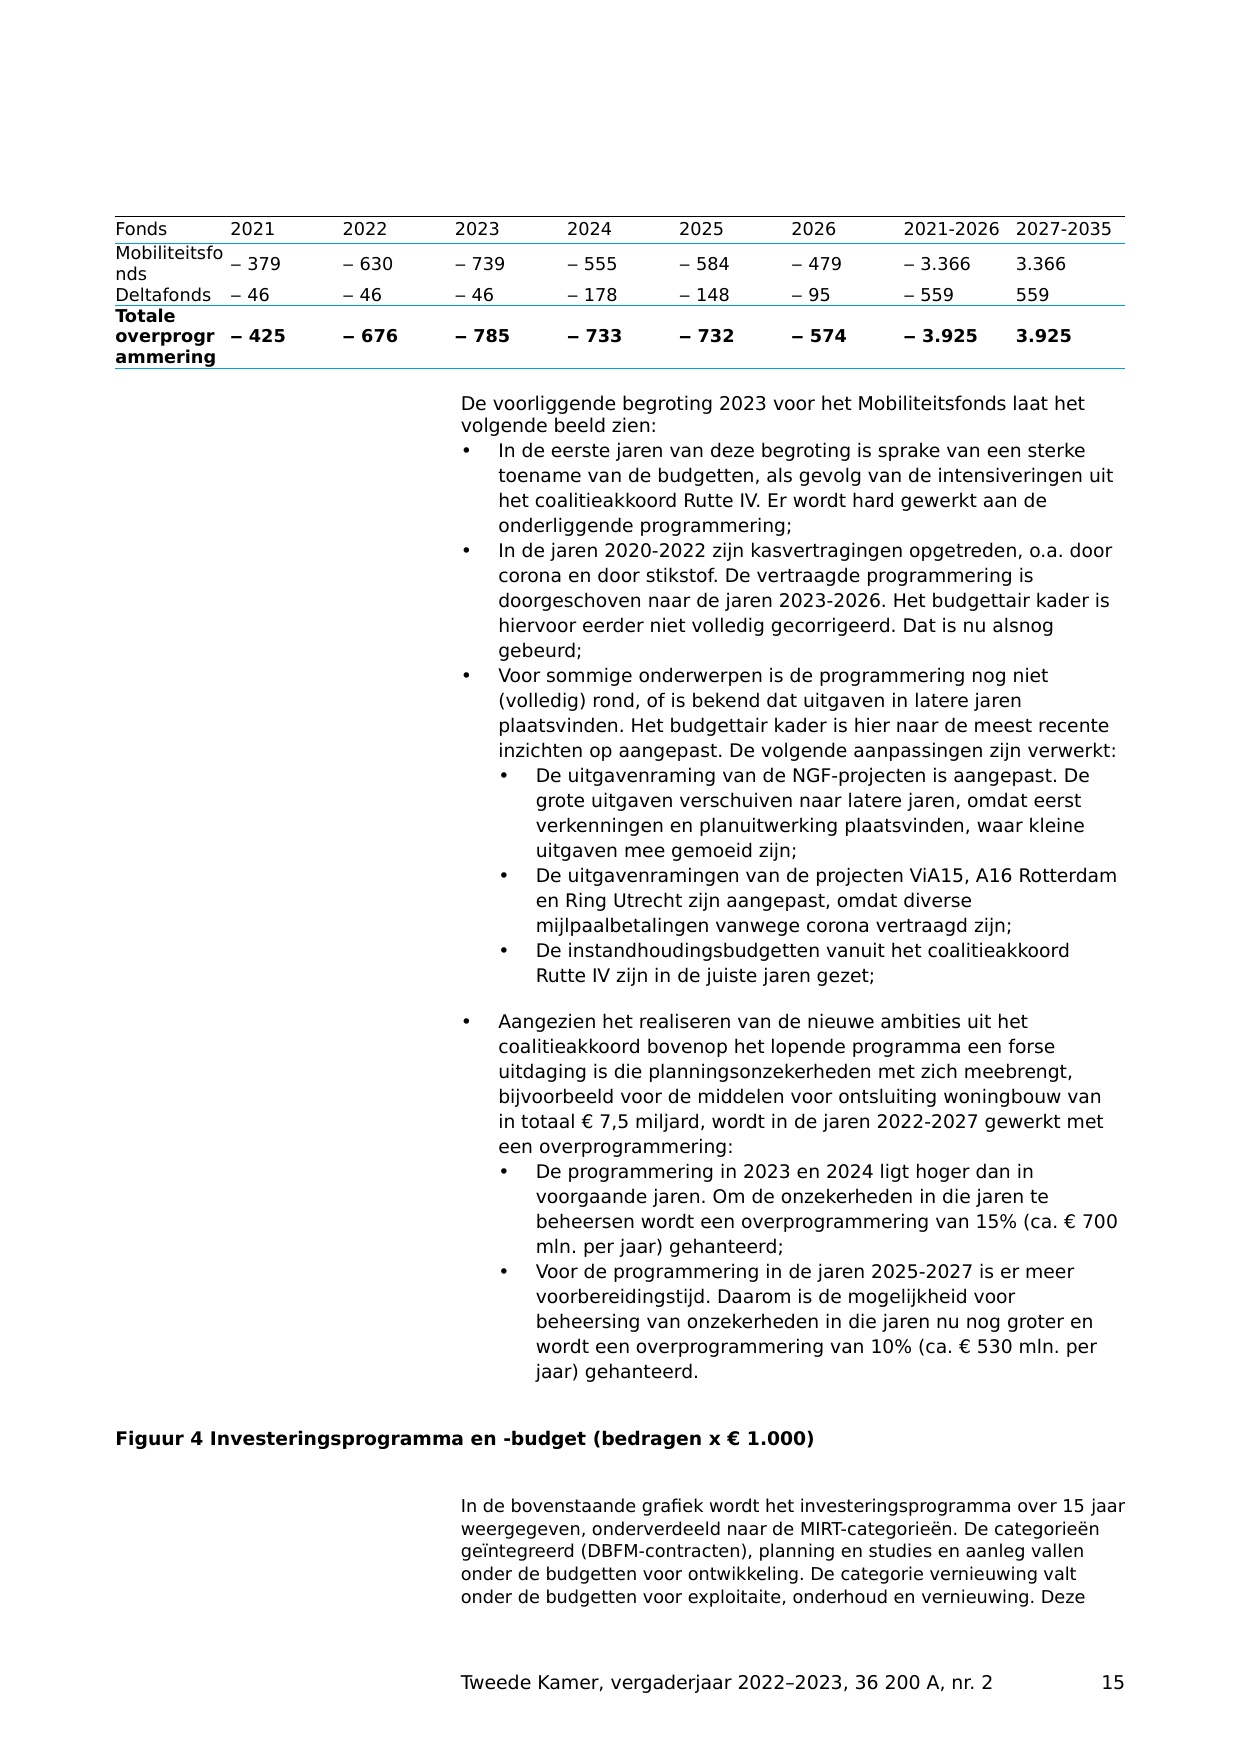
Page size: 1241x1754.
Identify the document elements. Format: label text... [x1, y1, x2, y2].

table_cell 2024 [564, 217, 676, 243]
list De programmering in 2023 en 2024 ligt hoger dan in voorgaande jaren. Om de onzekerheden in die jaren te beheersen wordt een overprogrammering van 15% (ca. € 700 mln. per jaar) gehanteerd; [498, 1159, 1125, 1259]
table_cell ‒ 739 [452, 244, 564, 284]
table_cell ‒ 785 [452, 306, 564, 367]
table_cell 2021 [227, 217, 339, 243]
table_cell ‒ 46 [227, 285, 339, 305]
list De uitgavenraming van de NGF-projecten is aangepast. De grote uitgaven verschuiven naar latere jaren, omdat eerst verkenningen en planuitwerking plaatsvinden, waar kleine uitgaven mee gemoeid zijn; [498, 762, 1125, 862]
list Voor sommige onderwerpen is de programmering nog niet (volledig) rond, of is bekend dat uitgaven in latere jaren plaatsvinden. Het budgettair kader is hier naar de meest recente inzichten op aangepast. De volgende aanpassingen zijn verwerkt: [461, 662, 1125, 762]
list De instandhoudingsbudgetten vanuit het coalitieakkoord Rutte IV zijn in de juiste jaren gezet; [498, 937, 1125, 987]
table_cell ‒ 148 [676, 285, 788, 305]
table_cell ‒ 630 [340, 244, 452, 284]
table_cell ‒ 3.366 [900, 244, 1013, 284]
table_cell Deltafonds [115, 285, 227, 305]
table_cell ‒ 676 [340, 306, 452, 367]
table_cell ‒ 555 [564, 244, 676, 284]
text In de bovenstaande grafiek wordt het investeringsprogramma over 15 jaar weergegeven, onderverdeeld naar de MIRT-categorieën. De categorieën geïntegreerd (DBFM-contracten), planning en studies en aanleg vallen onder de budgetten voor ontwikkeling. De categorie vernieuwing valt onder de budgetten voor exploitaite, onderhoud en vernieuwing. Deze [461, 1494, 1125, 1608]
table_cell ‒ 559 [900, 285, 1013, 305]
table_cell 559 [1013, 285, 1125, 305]
table_cell ‒ 46 [452, 285, 564, 305]
table_cell Fonds [115, 217, 227, 243]
text De voorliggende begroting 2023 voor het Mobiliteitsfonds laat het volgende beeld zien: [461, 393, 1125, 437]
list In de eerste jaren van deze begroting is sprake van een sterke toename van de budgetten, als gevolg van de intensiveringen uit het coalitieakkoord Rutte IV. Er wordt hard gewerkt aan de onderliggende programmering; [461, 437, 1125, 537]
table_cell ‒ 379 [227, 244, 339, 284]
list Aangezien het realiseren van de nieuwe ambities uit het coalitieakkoord bovenop het lopende programma een forse uitdaging is die planningsonzekerheden met zich meebrengt, bijvoorbeeld voor de middelen voor ontsluiting woningbouw van in totaal € 7,5 miljard, wordt in de jaren 2022-2027 gewerkt met een overprogrammering: [461, 1009, 1125, 1159]
table_cell ‒ 479 [788, 244, 900, 284]
table_cell ‒ 46 [340, 285, 452, 305]
table_cell 3.366 [1013, 244, 1125, 284]
list Voor de programmering in de jaren 2025-2027 is er meer voorbereidingstijd. Daarom is de mogelijkheid voor beheersing van onzekerheden in die jaren nu nog groter en wordt een overprogrammering van 10% (ca. € 530 mln. per jaar) gehanteerd. [498, 1259, 1125, 1384]
table_cell Totale overprogrammering [115, 306, 227, 367]
list In de jaren 2020-2022 zijn kasvertragingen opgetreden, o.a. door corona en door stikstof. De vertraagde programmering is doorgeschoven naar de jaren 2023-2026. Het budgettair kader is hiervoor eerder niet volledig gecorrigeerd. Dat is nu alsnog gebeurd; [461, 537, 1125, 662]
table_cell ‒ 733 [564, 306, 676, 367]
table_cell ‒ 584 [676, 244, 788, 284]
title Figuur 4 Investeringsprogramma en -budget (bedragen x € 1.000) [115, 1428, 1125, 1450]
table_cell ‒ 425 [227, 306, 339, 367]
table_cell 2021-2026 [900, 217, 1013, 243]
table_cell 2022 [340, 217, 452, 243]
table_cell ‒ 95 [788, 285, 900, 305]
table_cell 3.925 [1013, 306, 1125, 367]
table_cell ‒ 3.925 [900, 306, 1013, 367]
table_cell 2027-2035 [1013, 217, 1125, 243]
table_cell Mobiliteitsfonds [115, 244, 227, 284]
table_cell ‒ 178 [564, 285, 676, 305]
table_cell 2026 [788, 217, 900, 243]
table_cell ‒ 732 [676, 306, 788, 367]
table_cell 2023 [452, 217, 564, 243]
table_cell 2025 [676, 217, 788, 243]
table_header Tabel 8 Totale overprogrammering fondsen (bedragen x € 1 miljoen) [115, 191, 1125, 216]
table_cell ‒ 574 [788, 306, 900, 367]
list De uitgavenramingen van de projecten ViA15, A16 Rotterdam en Ring Utrecht zijn aangepast, omdat diverse mijlpaalbetalingen vanwege corona vertraagd zijn; [498, 862, 1125, 937]
